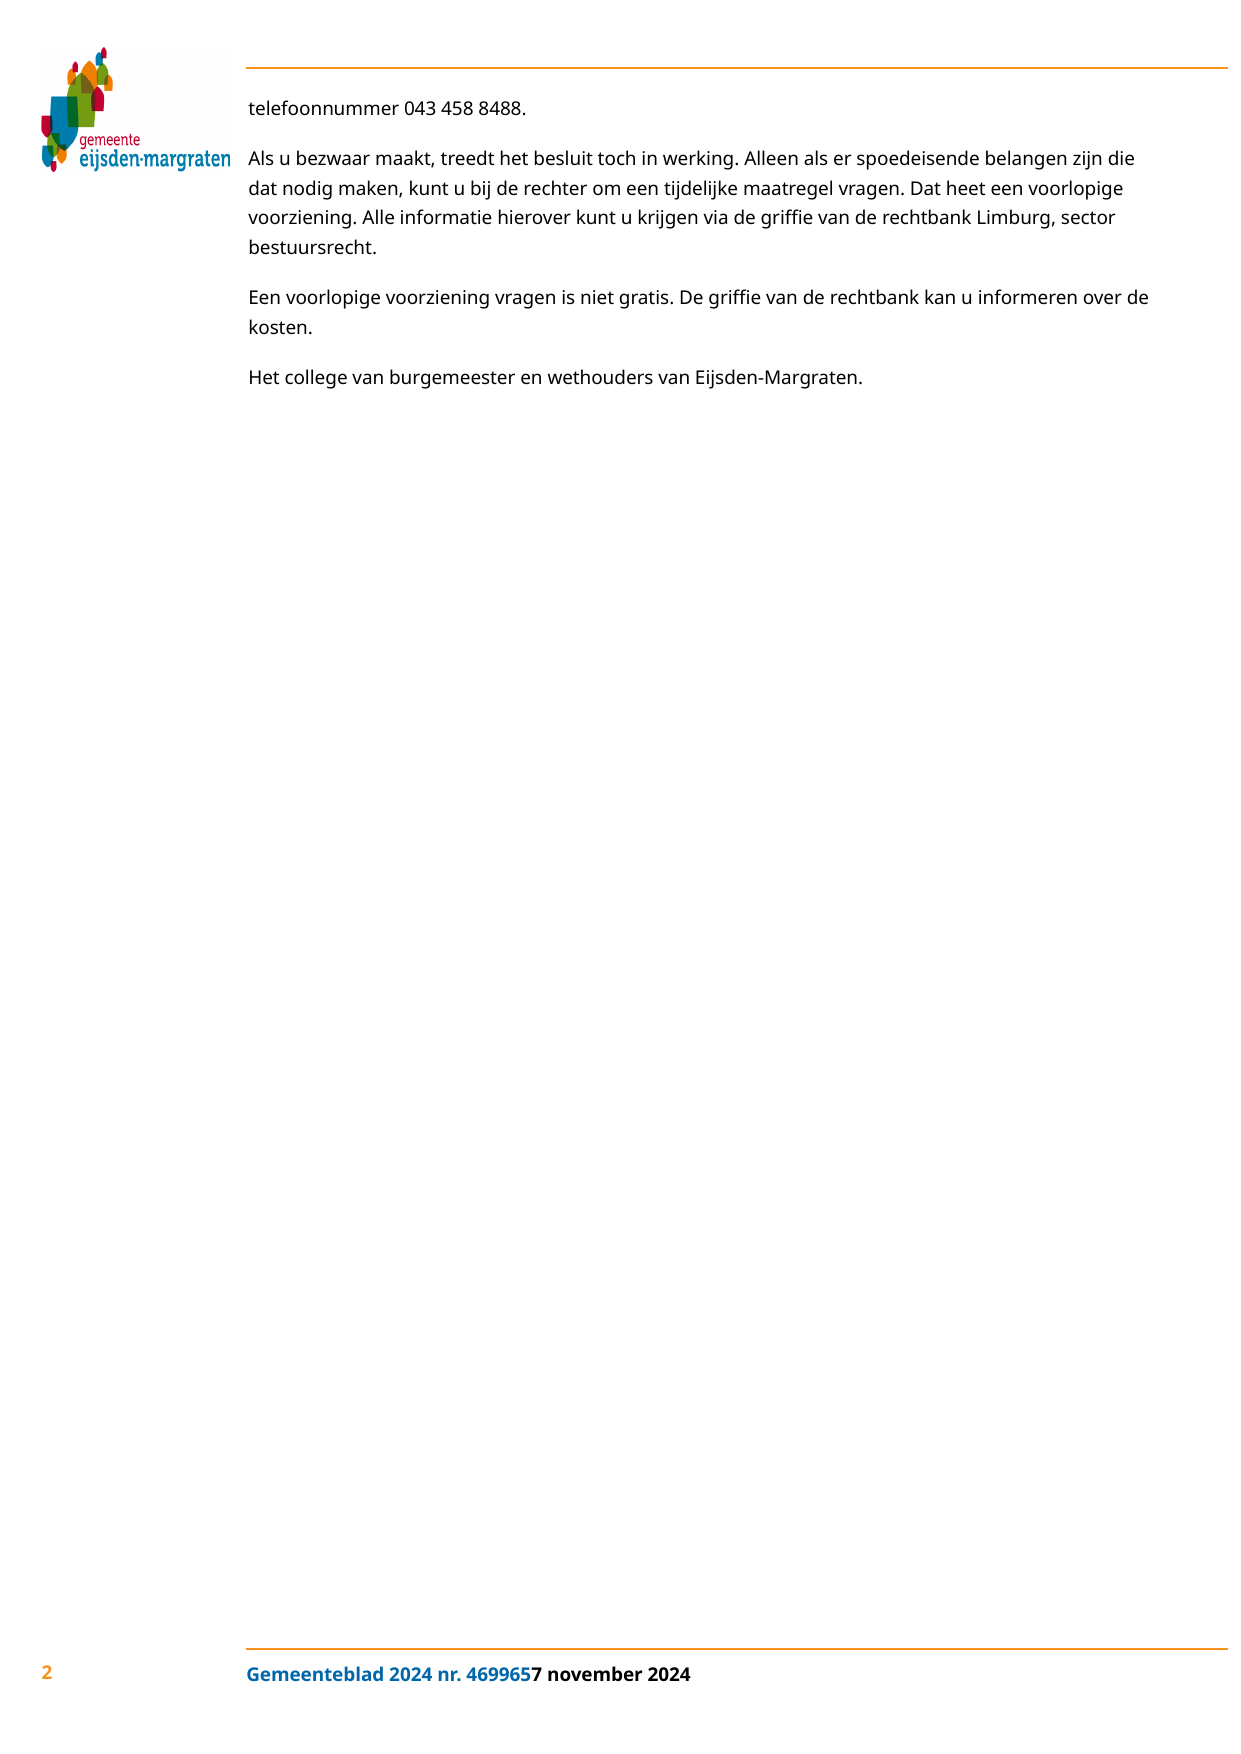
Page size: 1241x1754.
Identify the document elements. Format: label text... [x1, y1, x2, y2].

text Een voorlopige voorziening vragen is niet gratis. De griffie van de rechtbank kan u informeren over de kosten. [248, 284, 1152, 340]
text telefoonnummer 043 458 8488. [248, 95, 1152, 121]
text Als u bezwaar maakt, treedt het besluit toch in werking. Alleen als er spoedeisende belangen zijn die dat nodig maken, kunt u bij de rechter om een tijdelijke maatregel vragen. Dat heet een voorlopige voorziening. Alle informatie hierover kunt u krijgen via de griffie van de rechtbank Limburg, sector bestuursrecht. [248, 145, 1152, 260]
text Het college van burgemeester en wethouders van Eijsden-Margraten. [248, 364, 1152, 390]
picture [41, 47, 231, 172]
